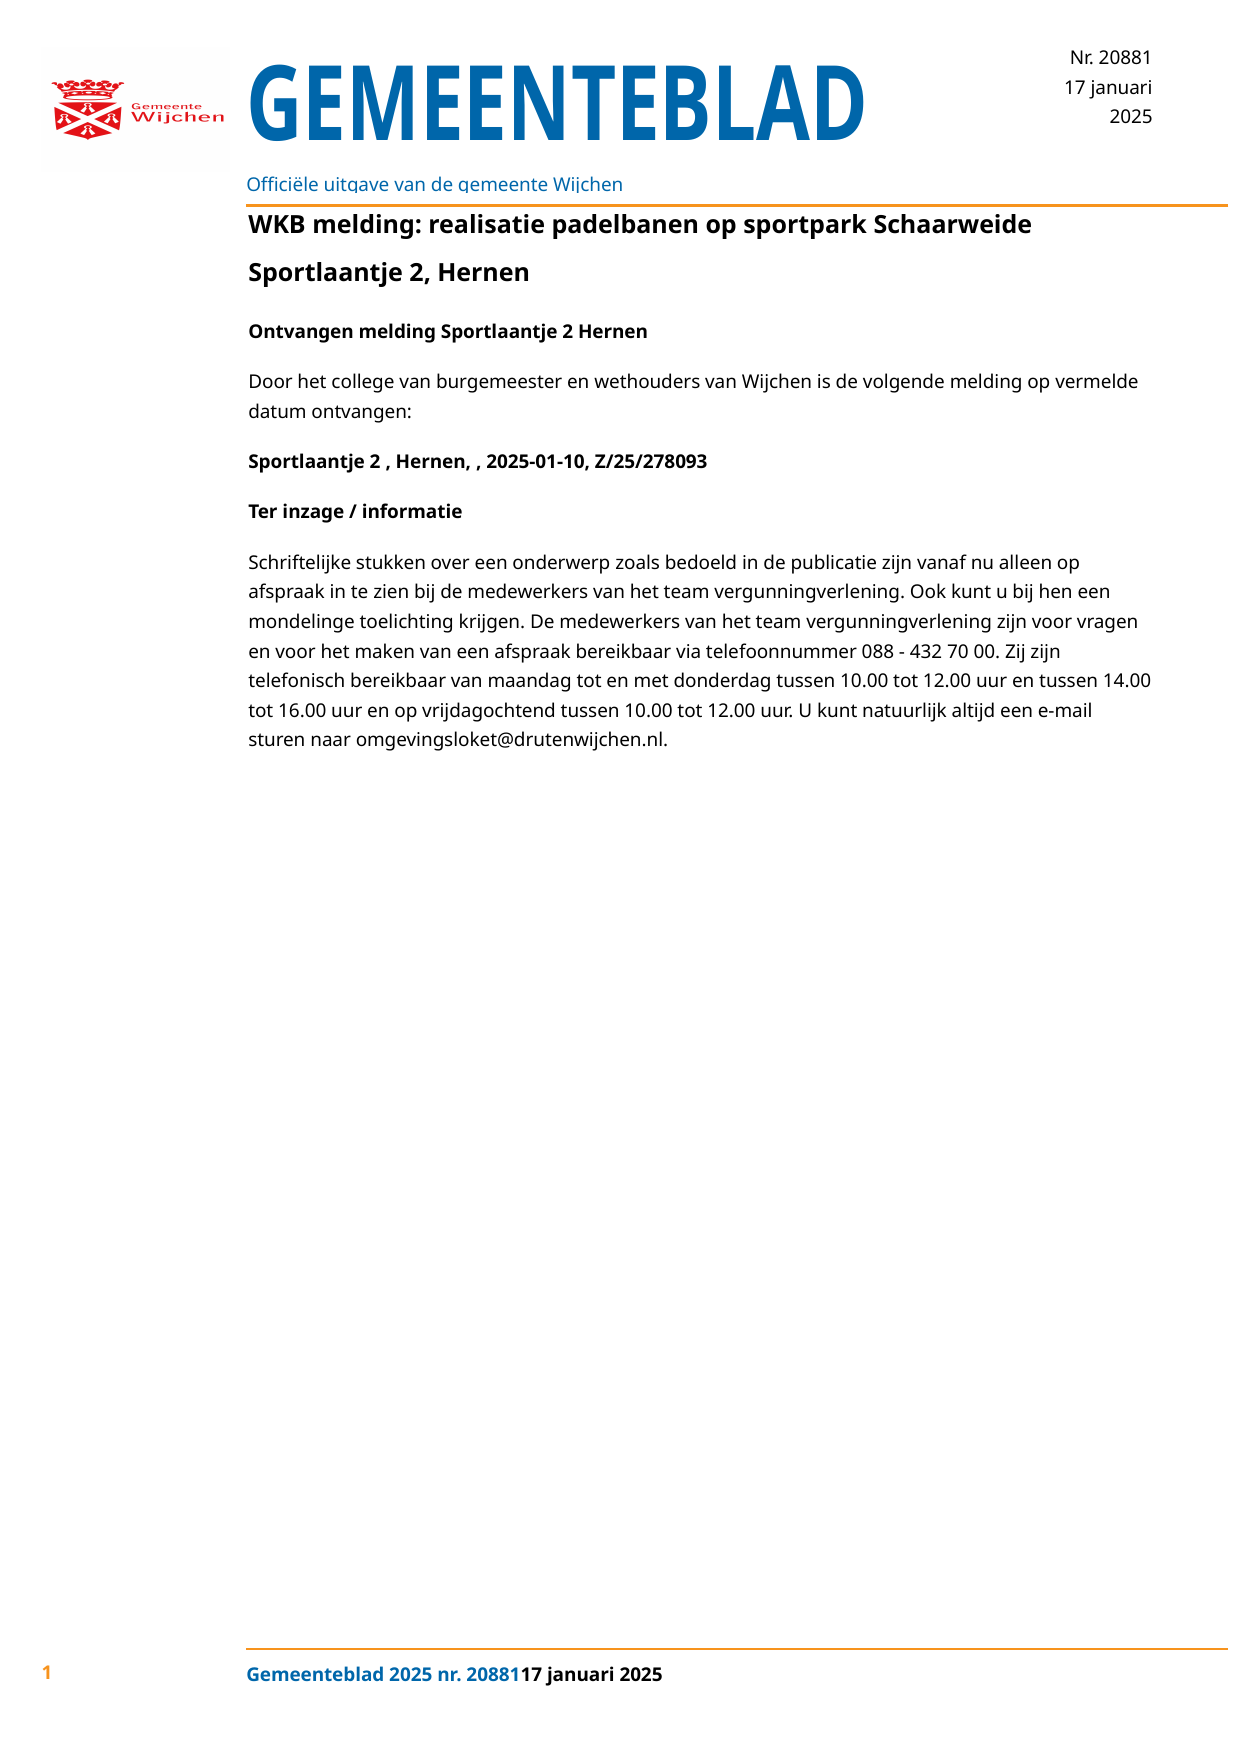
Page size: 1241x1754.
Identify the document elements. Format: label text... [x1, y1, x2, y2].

text Door het college van burgemeester en wethouders van Wijchen is de volgende melding op vermelde datum ontvangen: [248, 368, 1152, 424]
text Sportlaantje 2 , Hernen, , 2025-01-10, Z/25/278093 [248, 448, 1152, 474]
text WKB melding: realisatie padelbanen op sportpark Schaarweide Sportlaantje 2, Hernen [248, 207, 1152, 288]
text Ontvangen melding Sportlaantje 2 Hernen [248, 318, 1152, 344]
text Ter inzage / informatie [248, 499, 1152, 524]
picture [41, 47, 231, 172]
text Schriftelijke stukken over een onderwerp zoals bedoeld in de publicatie zijn vanaf nu alleen op afspraak in te zien bij de medewerkers van het team vergunningverlening. Ook kunt u bij hen een mondelinge toelichting krijgen. De medewerkers van het team vergunningverlening zijn voor vragen en voor het maken van een afspraak bereikbaar via telefoonnummer 088 - 432 70 00. Zij zijn telefonisch bereikbaar van maandag tot en met donderdag tussen 10.00 tot 12.00 uur en tussen 14.00 tot 16.00 uur en op vrijdagochtend tussen 10.00 tot 12.00 uur. U kunt natuurlijk altijd een e-mail sturen naar omgevingsloket@drutenwijchen.nl. [248, 549, 1152, 752]
